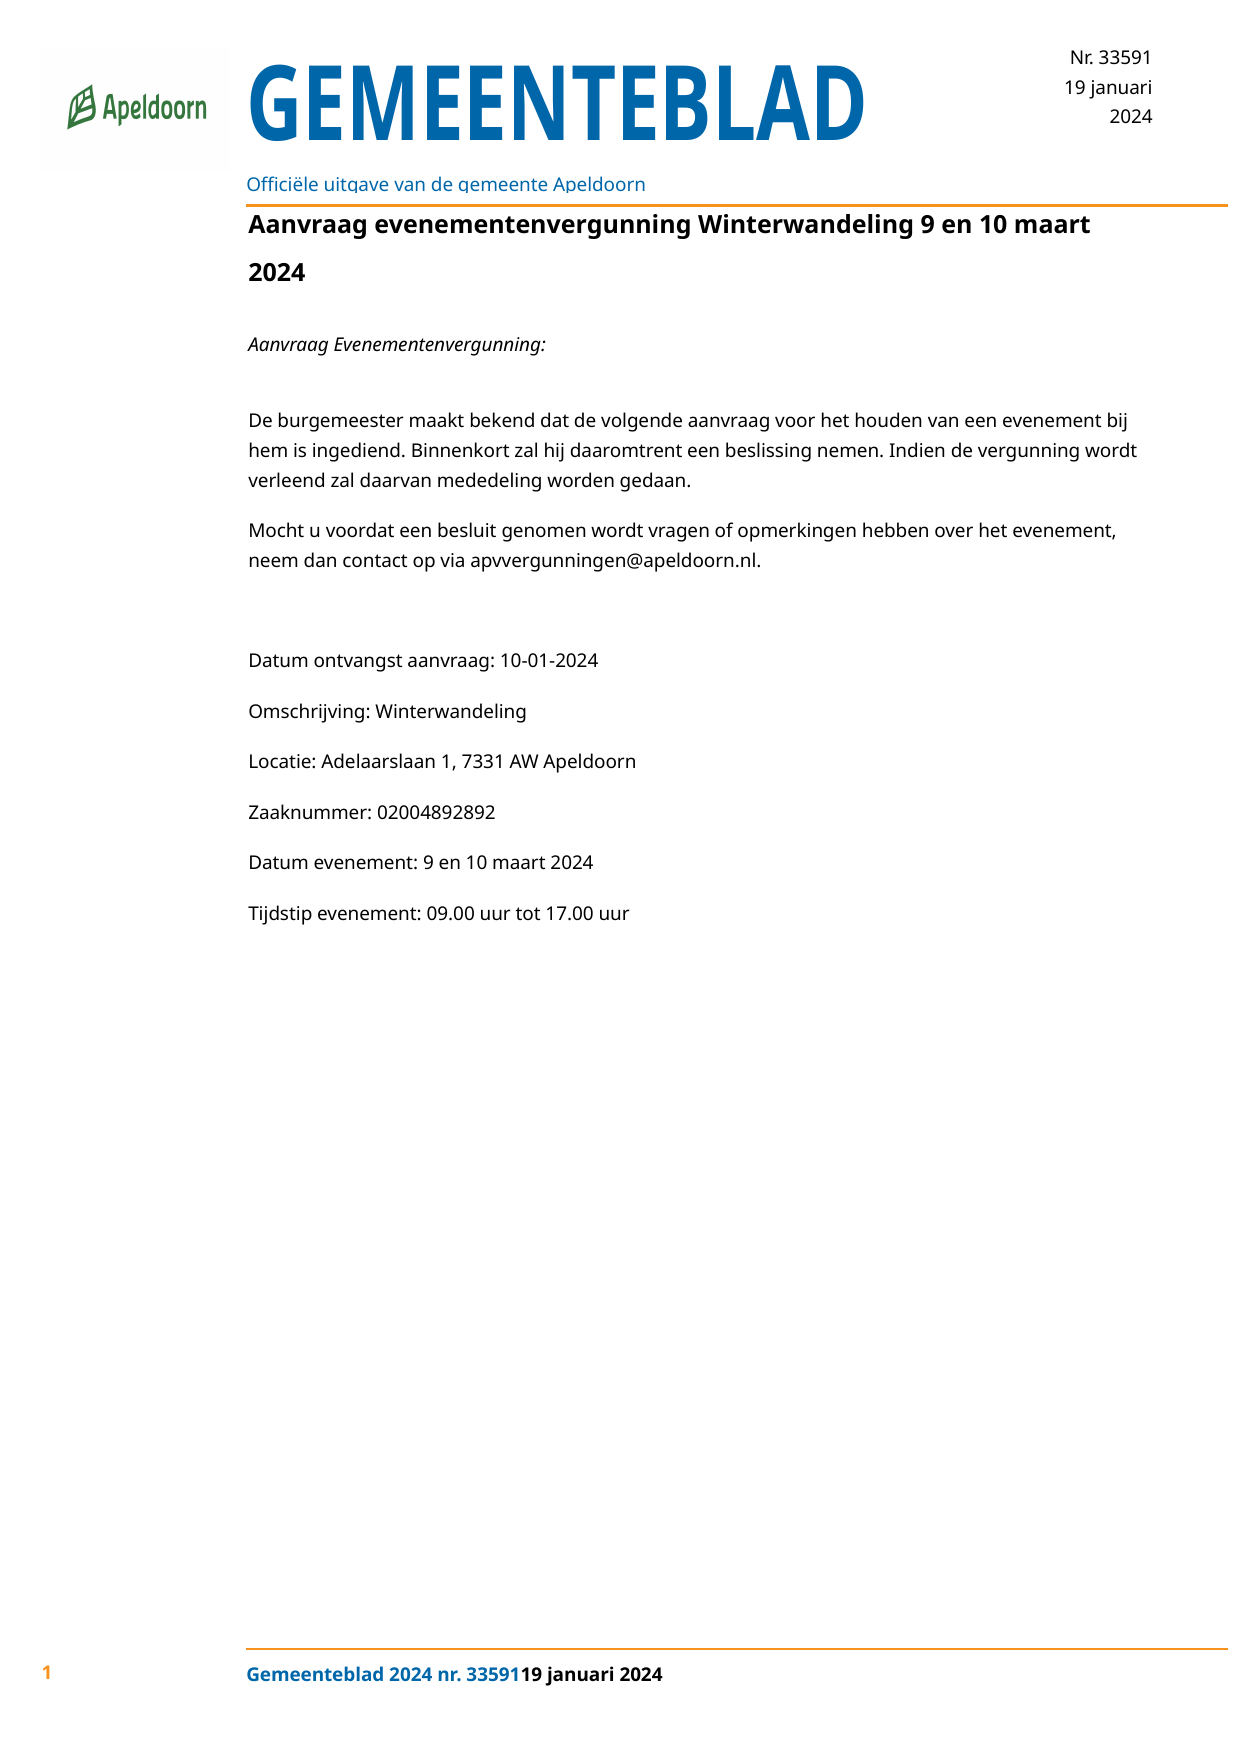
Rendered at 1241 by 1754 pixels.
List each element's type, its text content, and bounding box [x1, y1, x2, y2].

text De burgemeester maakt bekend dat de volgende aanvraag voor het houden van een evenement bij hem is ingediend. Binnenkort zal hij daaromtrent een beslissing nemen. Indien de vergunning wordt verleend zal daarvan mededeling worden gedaan. [248, 408, 1152, 492]
text Aanvraag evenementenvergunning Winterwandeling 9 en 10 maart 2024 [248, 207, 1152, 288]
text Aanvraag Evenementenvergunning: [248, 331, 1152, 357]
text Datum evenement: 9 en 10 maart 2024 [248, 849, 1152, 875]
text Datum ontvangst aanvraag: 10-01-2024 [248, 648, 1152, 673]
text Zaaknummer: 02004892892 [248, 799, 1152, 824]
text Omschrijving: Winterwandeling [248, 698, 1152, 724]
text Mocht u voordat een besluit genomen wordt vragen of opmerkingen hebben over het evenement, neem dan contact op via apvvergunningen@apeldoorn.nl. [248, 517, 1152, 572]
text Locatie: Adelaarslaan 1, 7331 AW Apeldoorn [248, 748, 1152, 774]
picture [41, 47, 231, 172]
text Tijdstip evenement: 09.00 uur tot 17.00 uur [248, 900, 1152, 925]
